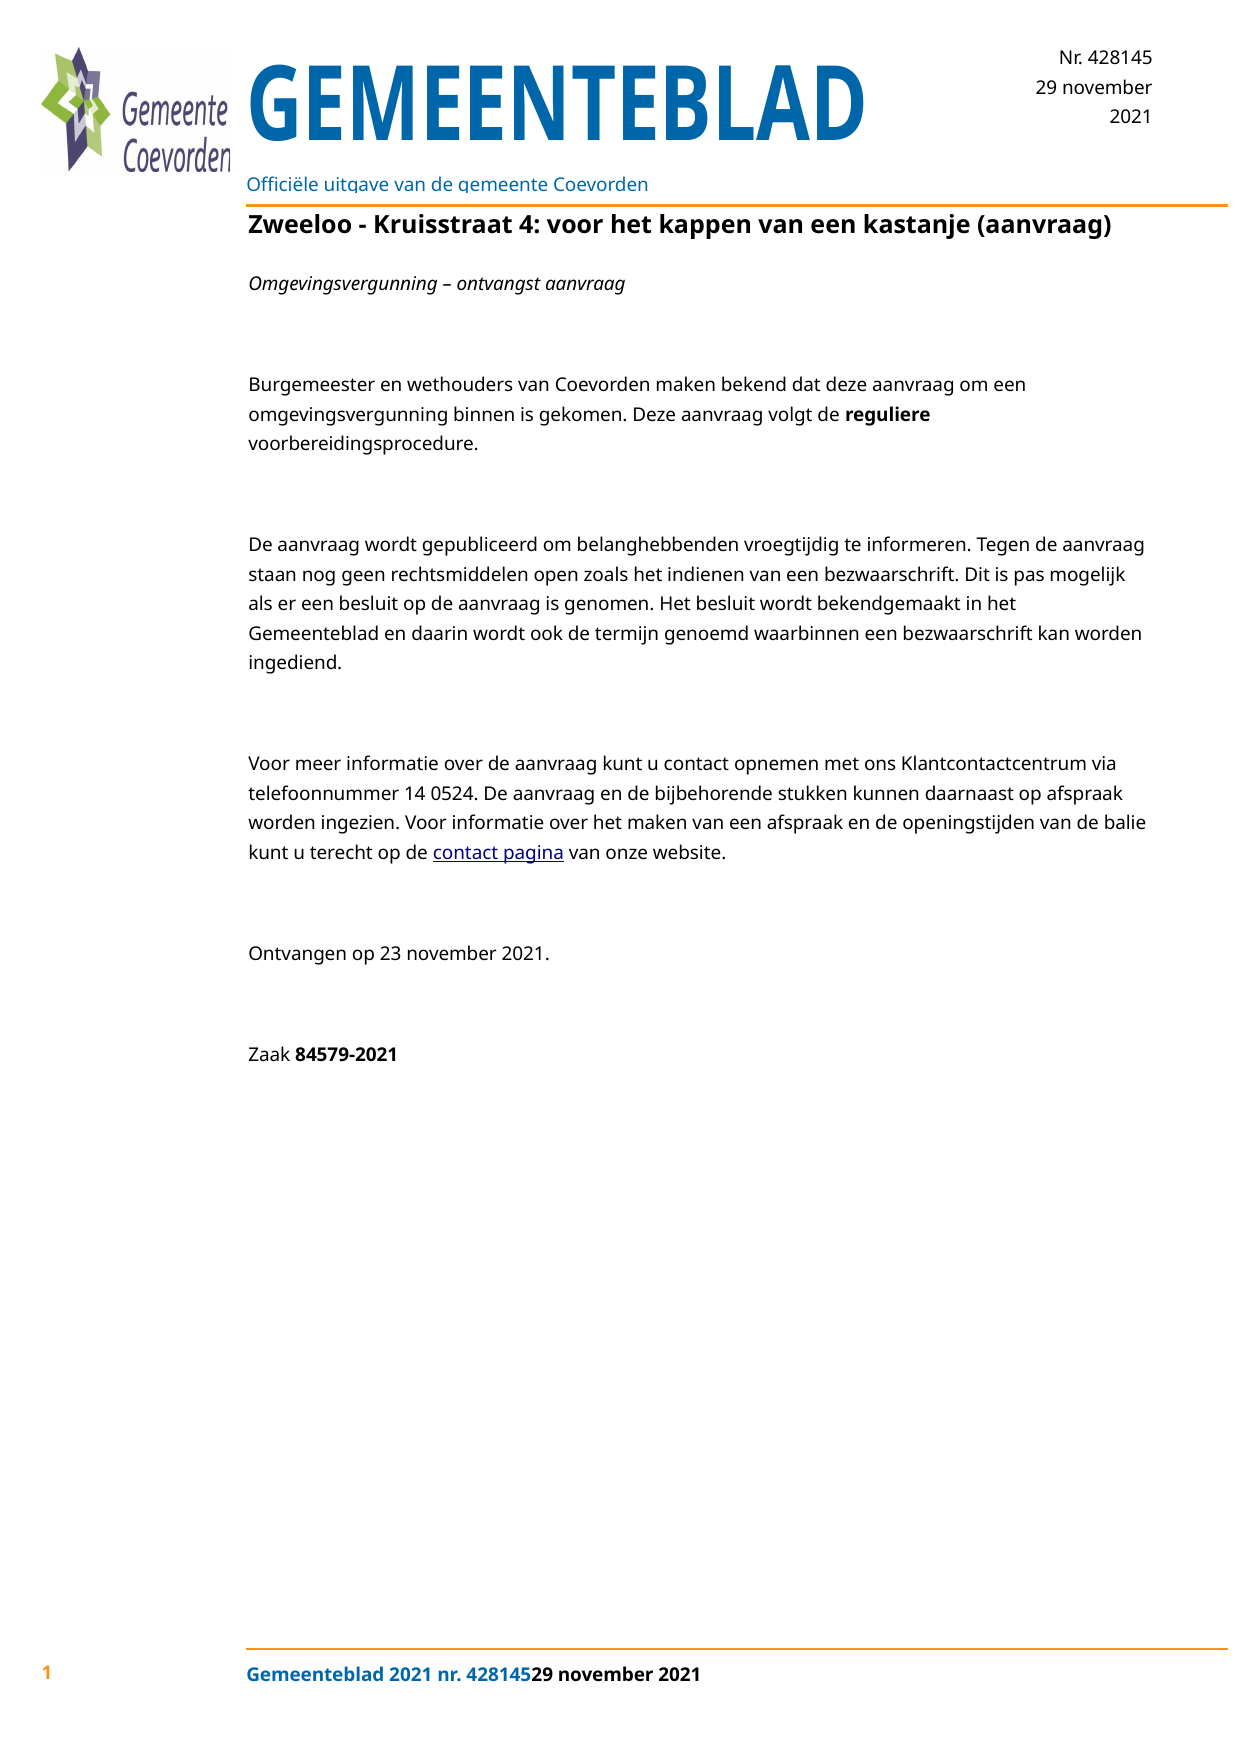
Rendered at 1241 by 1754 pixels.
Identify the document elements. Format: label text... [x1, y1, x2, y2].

picture [41, 47, 231, 172]
text Burgemeester en wethouders van Coevorden maken bekend dat deze aanvraag om een omgevingsvergunning binnen is gekomen. Deze aanvraag volgt de reguliere voorbereidingsprocedure. [248, 371, 1152, 456]
text Voor meer informatie over de aanvraag kunt u contact opnemen met ons Klantcontactcentrum via telefoonnummer 14 0524. De aanvraag en de bijbehorende stukken kunnen daarnaast op afspraak worden ingezien. Voor informatie over het maken van een afspraak en de openingstijden van de balie kunt u terecht op de contact pagina van onze website. [248, 750, 1152, 865]
text Omgevingsvergunning – ontvangst aanvraag [248, 270, 1152, 296]
text Ontvangen op 23 november 2021. [248, 940, 1152, 966]
text Zweeloo - Kruisstraat 4: voor het kappen van een kastanje (aanvraag) [248, 207, 1152, 241]
text Zaak 84579-2021 [248, 1041, 1152, 1066]
text De aanvraag wordt gepubliceerd om belanghebbenden vroegtijdig te informeren. Tegen de aanvraag staan nog geen rechtsmiddelen open zoals het indienen van een bezwaarschrift. Dit is pas mogelijk als er een besluit op de aanvraag is genomen. Het besluit wordt bekendgemaakt in het Gemeenteblad en daarin wordt ook de termijn genoemd waarbinnen een bezwaarschrift kan worden ingediend. [248, 531, 1152, 675]
